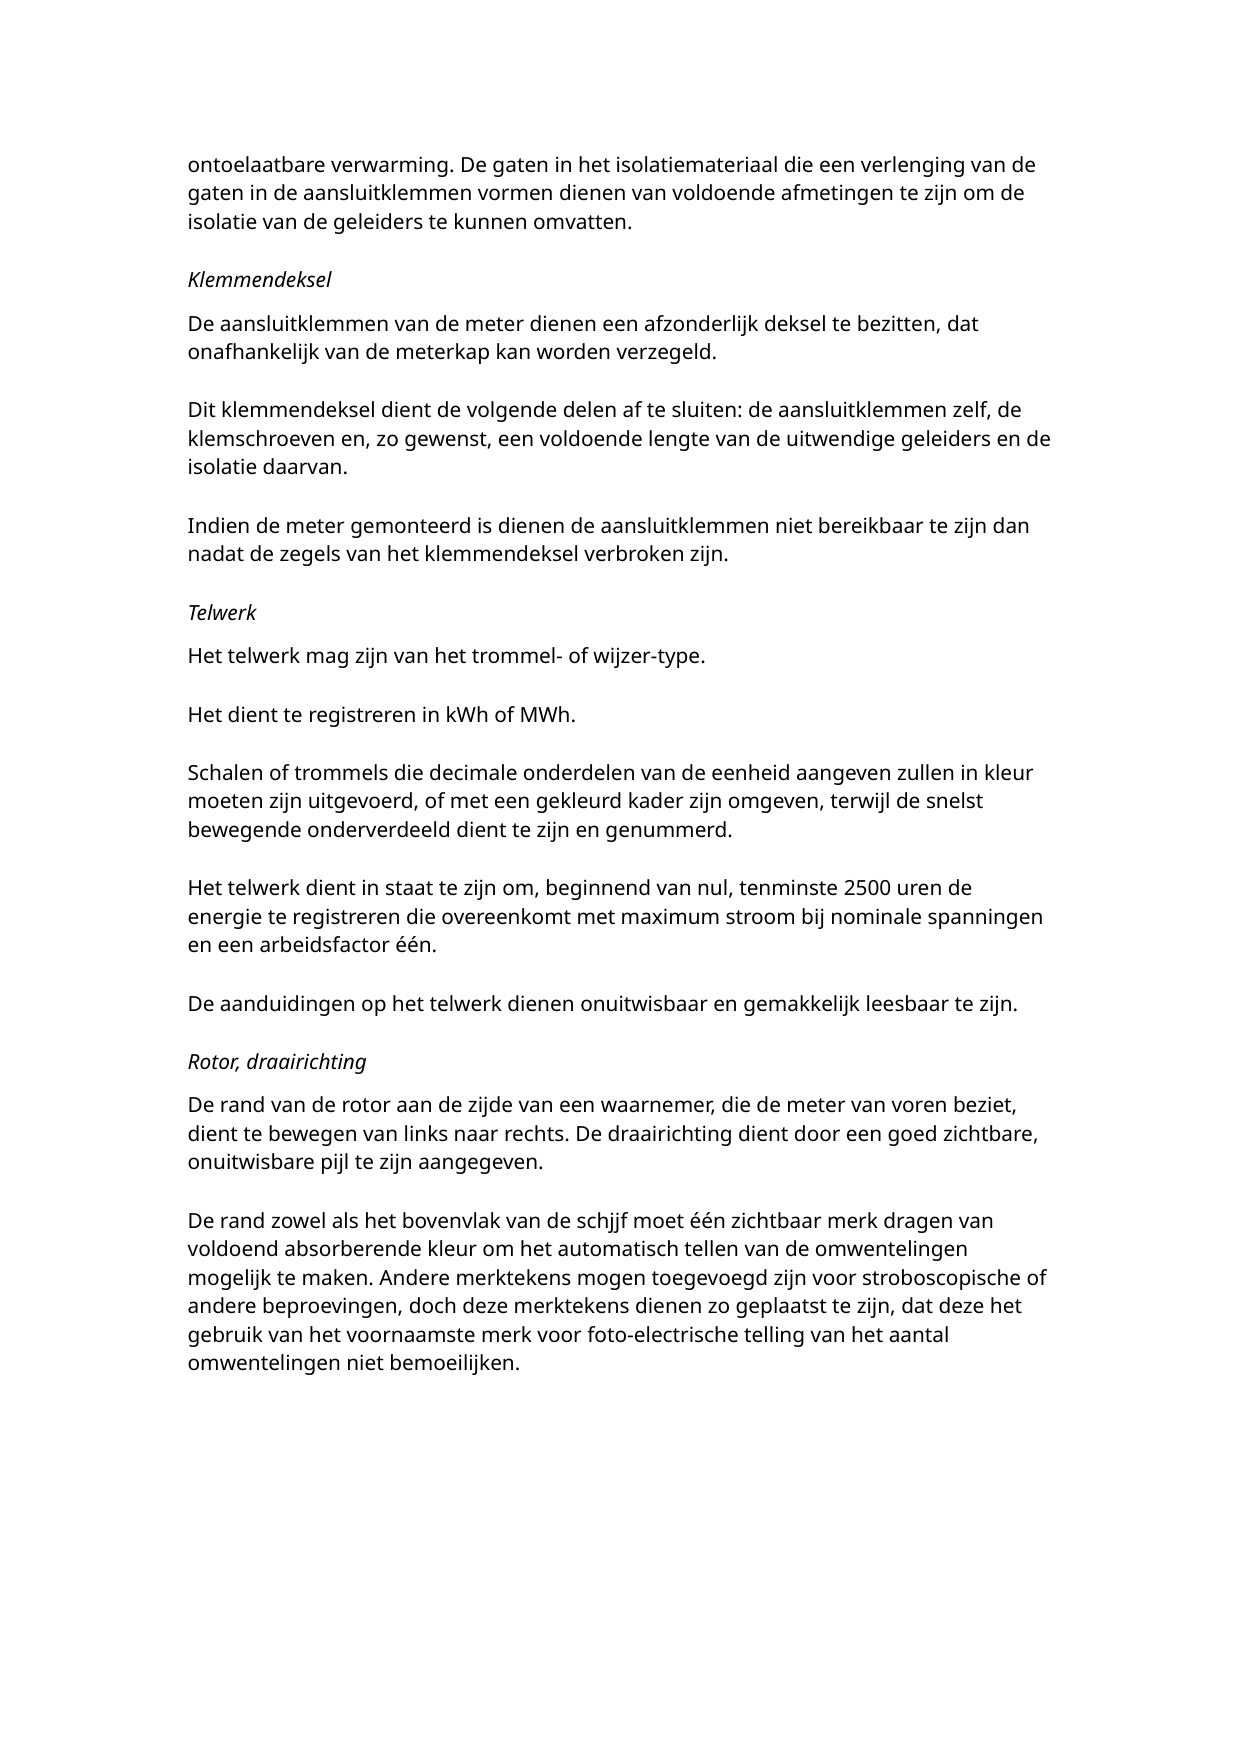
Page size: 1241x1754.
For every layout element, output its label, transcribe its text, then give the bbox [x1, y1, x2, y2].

text Klemmendeksel [187, 265, 1053, 294]
text De rand zowel als het bovenvlak van de schjjf moet één zichtbaar merk dragen van voldoend absorberende kleur om het automatisch tellen van de omwentelingen mogelijk te maken. Andere merktekens mogen toegevoegd zijn voor stroboscopische of andere beproevingen, doch deze merktekens dienen zo geplaatst te zijn, dat deze het gebruik van het voornaamste merk voor foto-electrische telling van het aantal omwentelingen niet bemoeilijken. [187, 1206, 1053, 1377]
text De rand van de rotor aan de zijde van een waarnemer, die de meter van voren beziet, dient te bewegen van links naar rechts. De draairichting dient door een goed zichtbare, onuitwisbare pijl te zijn aangegeven. [187, 1091, 1053, 1176]
text Rotor, draairichting [187, 1047, 1053, 1076]
text Het dient te registreren in kWh of MWh. [187, 700, 1053, 728]
text Het telwerk dient in staat te zijn om, beginnend van nul, tenminste 2500 uren de energie te registreren die overeenkomt met maximum stroom bij nominale spanningen en een arbeidsfactor één. [187, 873, 1053, 959]
text Het telwerk mag zijn van het trommel- of wijzer-type. [187, 641, 1053, 670]
text Schalen of trommels die decimale onderdelen van de eenheid aangeven zullen in kleur moeten zijn uitgevoerd, of met een gekleurd kader zijn omgeven, terwijl de snelst bewegende onderverdeeld dient te zijn en genummerd. [187, 758, 1053, 843]
text ontoelaatbare verwarming. De gaten in het isolatiemateriaal die een verlenging van de gaten in de aansluitklemmen vormen dienen van voldoende afmetingen te zijn om de isolatie van de geleiders te kunnen omvatten. [187, 150, 1053, 235]
text Telwerk [187, 598, 1053, 626]
text Indien de meter gemonteerd is dienen de aansluitklemmen niet bereikbaar te zijn dan nadat de zegels van het klemmendeksel verbroken zijn. [187, 511, 1053, 568]
text De aansluitklemmen van de meter dienen een afzonderlijk deksel te bezitten, dat onafhankelijk van de meterkap kan worden verzegeld. [187, 309, 1053, 366]
text De aanduidingen op het telwerk dienen onuitwisbaar en gemakkelijk leesbaar te zijn. [187, 989, 1053, 1017]
text Dit klemmendeksel dient de volgende delen af te sluiten: de aansluitklemmen zelf, de klemschroeven en, zo gewenst, een voldoende lengte van de uitwendige geleiders en de isolatie daarvan. [187, 396, 1053, 481]
